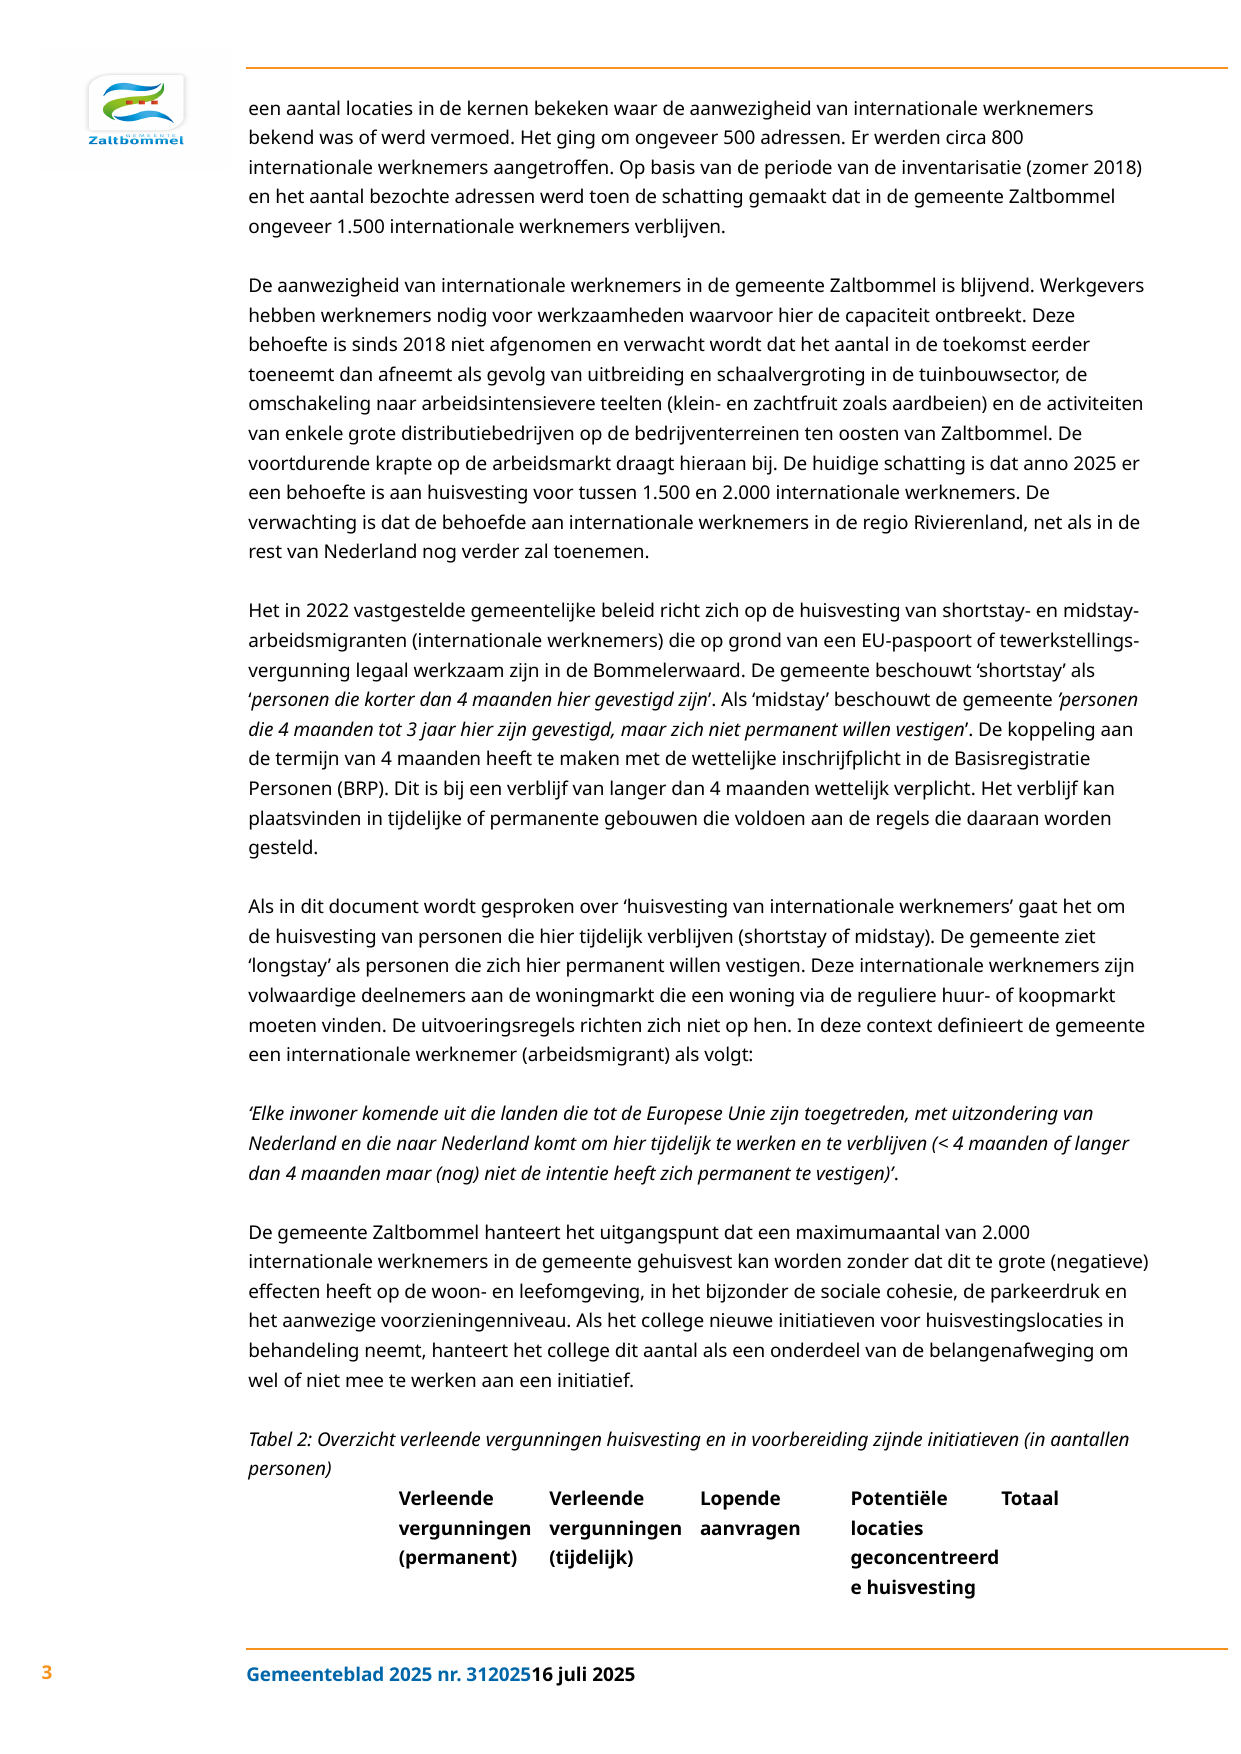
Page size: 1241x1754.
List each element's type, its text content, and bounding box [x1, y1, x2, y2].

picture [41, 47, 231, 172]
text De aanwezigheid van internationale werknemers in de gemeente Zaltbommel is blijvend. Werkgevers hebben werknemers nodig voor werkzaamheden waarvoor hier de capaciteit ontbreekt. Deze behoefte is sinds 2018 niet afgenomen en verwacht wordt dat het aantal in de toekomst eerder toeneemt dan afneemt als gevolg van uitbreiding en schaalvergroting in de tuinbouwsector, de omschakeling naar arbeidsintensievere teelten (klein- en zachtfruit zoals aardbeien) en de activiteiten van enkele grote distributiebedrijven op de bedrijventerreinen ten oosten van Zaltbommel. De voortdurende krapte op de arbeidsmarkt draagt hieraan bij. De huidige schatting is dat anno 2025 er een behoefte is aan huisvesting voor tussen 1.500 en 2.000 internationale werknemers. De verwachting is dat de behoefde aan internationale werknemers in de regio Rivierenland, net als in de rest van Nederland nog verder zal toenemen. [248, 272, 1152, 564]
text Het in 2022 vastgestelde gemeentelijke beleid richt zich op de huisvesting van shortstay- en midstay-arbeidsmigranten (internationale werknemers) die op grond van een EU-paspoort of tewerkstellings-vergunning legaal werkzaam zijn in de Bommelerwaard. De gemeente beschouwt ‘shortstay’ als ‘personen die korter dan 4 maanden hier gevestigd zijn’. Als ‘midstay’ beschouwt de gemeente ’personen die 4 maanden tot 3 jaar hier zijn gevestigd, maar zich niet permanent willen vestigen’. De koppeling aan de termijn van 4 maanden heeft te maken met de wettelijke inschrijfplicht in de Basisregistratie Personen (BRP). Dit is bij een verblijf van langer dan 4 maanden wettelijk verplicht. Het verblijf kan plaatsvinden in tijdelijke of permanente gebouwen die voldoen aan de regels die daaraan worden gesteld. [248, 598, 1152, 860]
table_header Verleende vergunningen (tijdelijk) [549, 1485, 700, 1600]
table_header Totaal [1001, 1485, 1152, 1600]
text Als in dit document wordt gesproken over ‘huisvesting van internationale werknemers’ gaat het om de huisvesting van personen die hier tijdelijk verblijven (shortstay of midstay). De gemeente ziet ‘longstay’ als personen die zich hier permanent willen vestigen. Deze internationale werknemers zijn volwaardige deelnemers aan de woningmarkt die een woning via de reguliere huur- of koopmarkt moeten vinden. De uitvoeringsregels richten zich niet op hen. In deze context definieert de gemeente een internationale werknemer (arbeidsmigrant) als volgt: [248, 893, 1152, 1067]
text Tabel 2: Overzicht verleende vergunningen huisvesting en in voorbereiding zijnde initiatieven (in aantallen personen) [248, 1426, 1152, 1481]
table_header Lopende aanvragen [700, 1485, 850, 1600]
table_header [248, 1485, 398, 1600]
text ‘Elke inwoner komende uit die landen die tot de Europese Unie zijn toegetreden, met uitzondering van Nederland en die naar Nederland komt om hier tijdelijk te werken en te verblijven (< 4 maanden of langer dan 4 maanden maar (nog) niet de intentie heeft zich permanent te vestigen)’. [248, 1101, 1152, 1186]
table_header Potentiële locaties geconcentreerde huisvesting [850, 1485, 1001, 1600]
table_header Verleende vergunningen (permanent) [399, 1485, 549, 1600]
text een aantal locaties in de kernen bekeken waar de aanwezigheid van internationale werknemers bekend was of werd vermoed. Het ging om ongeveer 500 adressen. Er werden circa 800 internationale werknemers aangetroffen. Op basis van de periode van de inventarisatie (zomer 2018) en het aantal bezochte adressen werd toen de schatting gemaakt dat in de gemeente Zaltbommel ongeveer 1.500 internationale werknemers verblijven. [248, 95, 1152, 239]
text De gemeente Zaltbommel hanteert het uitgangspunt dat een maximumaantal van 2.000 internationale werknemers in de gemeente gehuisvest kan worden zonder dat dit te grote (negatieve) effecten heeft op de woon- en leefomgeving, in het bijzonder de sociale cohesie, de parkeerdruk en het aanwezige voorzieningenniveau. Als het college nieuwe initiatieven voor huisvestingslocaties in behandeling neemt, hanteert het college dit aantal als een onderdeel van de belangenafweging om wel of niet mee te werken aan een initiatief. [248, 1219, 1152, 1393]
